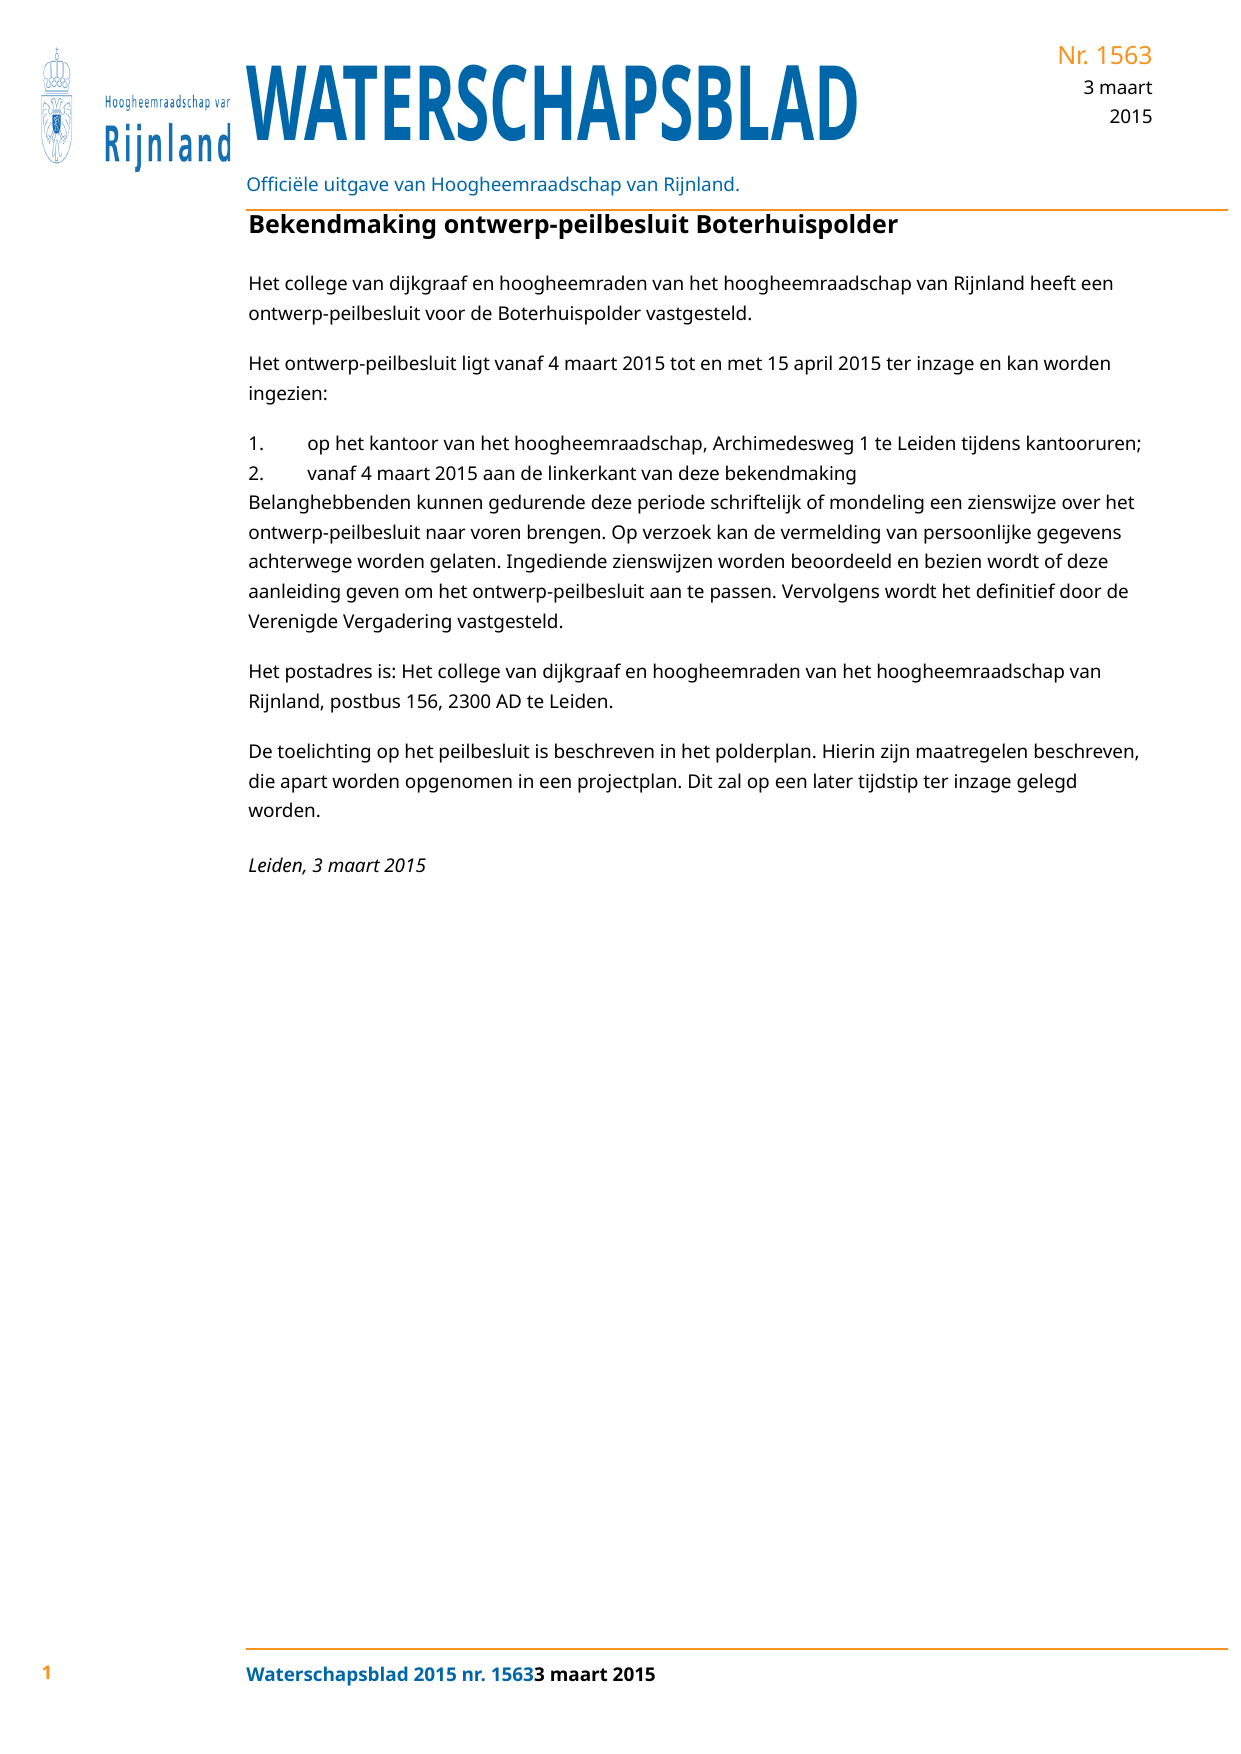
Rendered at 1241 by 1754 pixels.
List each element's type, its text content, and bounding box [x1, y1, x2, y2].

text Het ontwerp-peilbesluit ligt vanaf 4 maart 2015 tot en met 15 april 2015 ter inzage en kan worden ingezien: [248, 350, 1152, 406]
text De toelichting op het peilbesluit is beschreven in het polderplan. Hierin zijn maatregelen beschreven, die apart worden opgenomen in een projectplan. Dit zal op een later tijdstip ter inzage gelegd worden. [248, 738, 1152, 823]
text Leiden, 3 maart 2015 [248, 853, 1152, 878]
text Bekendmaking ontwerp-peilbesluit Boterhuispolder [248, 211, 1152, 241]
text Het postadres is: Het college van dijkgraaf en hoogheemraden van het hoogheemraadschap van Rijnland, postbus 156, 2300 AD te Leiden. [248, 658, 1152, 713]
text Het college van dijkgraaf en hoogheemraden van het hoogheemraadschap van Rijnland heeft een ontwerp-peilbesluit voor de Boterhuispolder vastgesteld. [248, 270, 1152, 326]
list vanaf 4 maart 2015 aan de linkerkant van deze bekendmaking [248, 460, 1152, 486]
list op het kantoor van het hoogheemraadschap, Archimedesweg 1 te Leiden tijdens kantooruren; [248, 430, 1152, 456]
text Belanghebbenden kunnen gedurende deze periode schriftelijk of mondeling een zienswijze over het ontwerp-peilbesluit naar voren brengen. Op verzoek kan de vermelding van persoonlijke gegevens achterwege worden gelaten. Ingediende zienswijzen worden beoordeeld en bezien wordt of deze aanleiding geven om het ontwerp-peilbesluit aan te passen. Vervolgens wordt het definitief door de Verenigde Vergadering vastgesteld. [248, 489, 1152, 633]
picture [41, 47, 231, 172]
